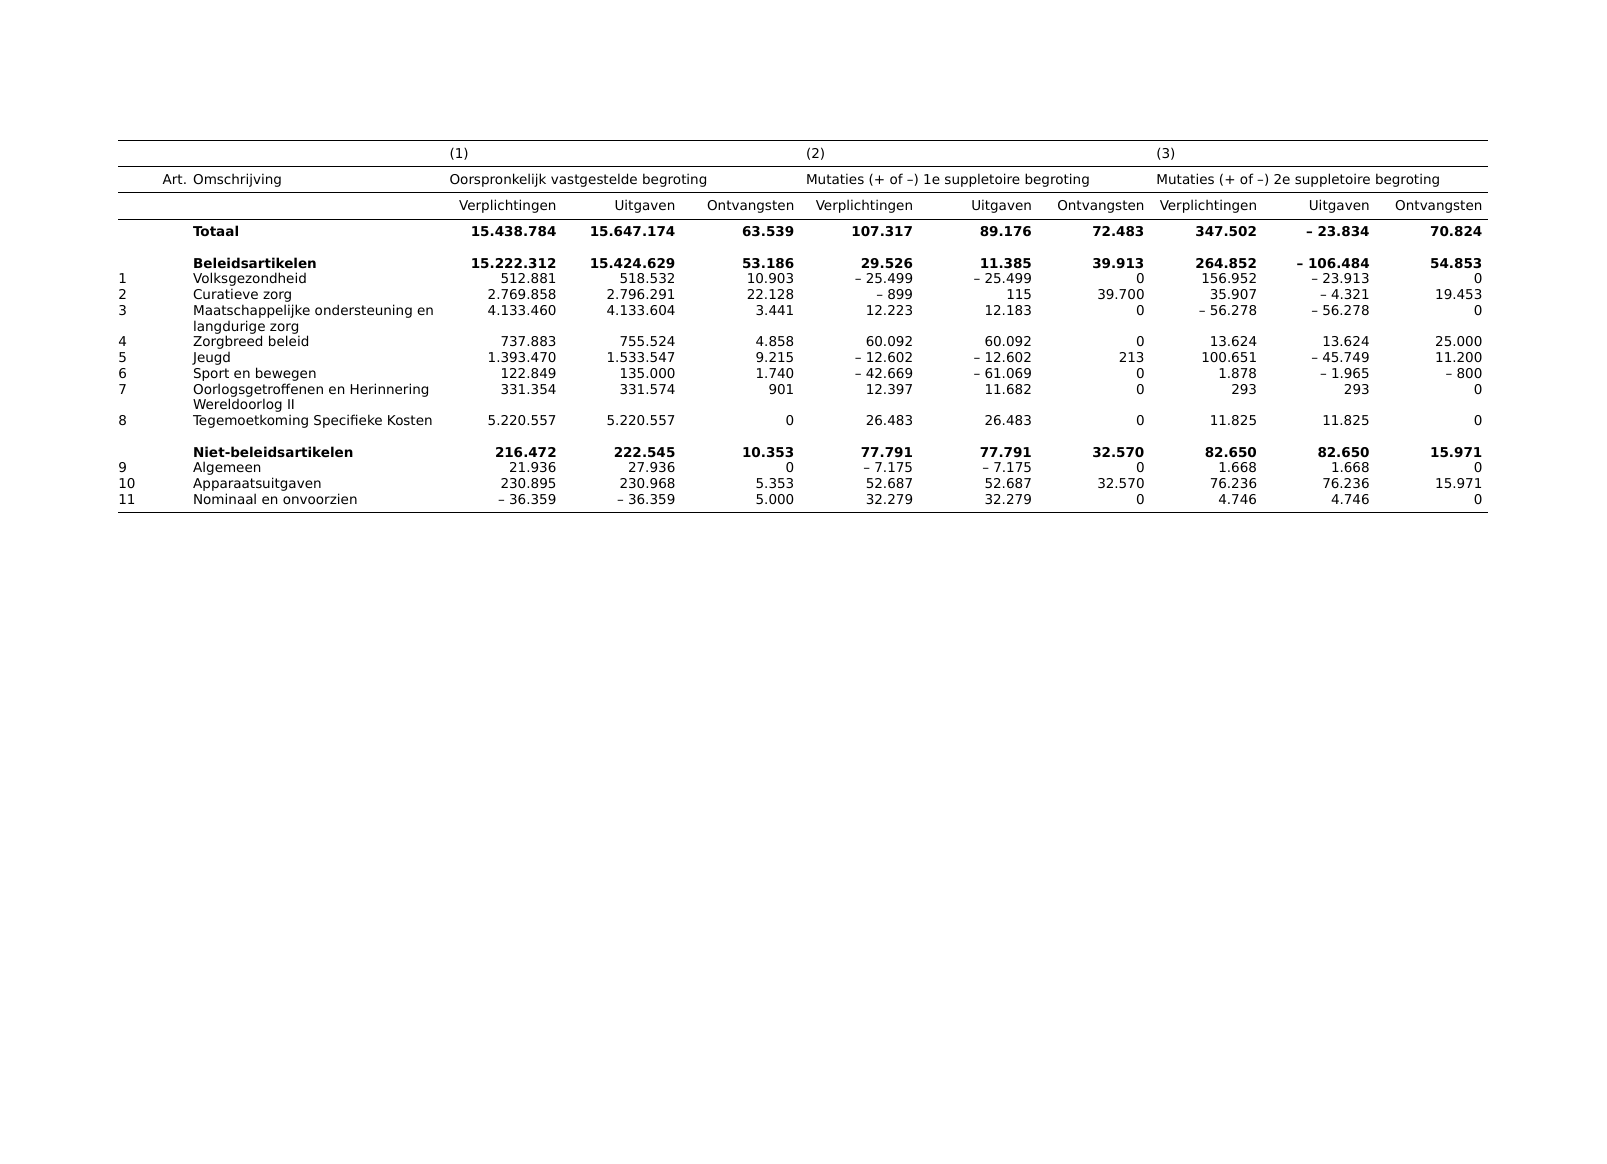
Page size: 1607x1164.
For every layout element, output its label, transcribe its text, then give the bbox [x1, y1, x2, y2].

table_cell [443, 429, 562, 444]
table_cell Niet-beleidsartikelen [187, 444, 443, 460]
table_cell 0 [1038, 366, 1150, 381]
table_cell Oorspronkelijk vastgestelde begroting [443, 167, 800, 192]
table_cell [118, 256, 187, 271]
table_cell 1.393.470 [443, 350, 562, 366]
table_cell [1263, 429, 1375, 444]
table_cell 27.936 [562, 460, 681, 476]
table_cell – 36.359 [443, 492, 562, 512]
table_cell 5.000 [681, 492, 800, 512]
table_cell 10.353 [681, 444, 800, 460]
table_cell 3.441 [681, 303, 800, 334]
table_cell 26.483 [800, 413, 919, 429]
table_cell 222.545 [562, 444, 681, 460]
table_cell 0 [1038, 460, 1150, 476]
table_cell 2.769.858 [443, 287, 562, 303]
table_cell Uitgaven [1263, 193, 1375, 218]
table_cell 32.570 [1038, 476, 1150, 492]
table_cell 32.279 [919, 492, 1038, 512]
table_cell 11 [118, 492, 187, 512]
table_cell 15.971 [1375, 476, 1488, 492]
table_cell 15.971 [1375, 444, 1488, 460]
table_cell Sport en bewegen [187, 366, 443, 381]
table_cell Verplichtingen [800, 193, 919, 218]
table_cell 1 [118, 271, 187, 287]
table_cell – 23.834 [1263, 220, 1375, 240]
table_cell 100.651 [1150, 350, 1263, 366]
table_cell 0 [1375, 460, 1488, 476]
table_cell 3 [118, 303, 187, 334]
table_cell 4.133.460 [443, 303, 562, 334]
table_cell [187, 193, 443, 218]
table_cell [1038, 429, 1150, 444]
table_cell – 1.965 [1263, 366, 1375, 381]
table_cell [681, 429, 800, 444]
table_cell 15.222.312 [443, 256, 562, 271]
table_cell [118, 429, 187, 444]
table_cell 0 [1375, 492, 1488, 512]
table_cell Ontvangsten [681, 193, 800, 218]
table_cell 331.354 [443, 381, 562, 413]
table_cell [681, 240, 800, 256]
table_cell 1.740 [681, 366, 800, 381]
table_cell 107.317 [800, 220, 919, 240]
table_cell 5.220.557 [562, 413, 681, 429]
table_cell 1.668 [1150, 460, 1263, 476]
table_header (3) [1150, 141, 1488, 166]
table_cell – 12.602 [800, 350, 919, 366]
table_cell – 106.484 [1263, 256, 1375, 271]
table_cell Mutaties (+ of –) 2e suppletoire begroting [1150, 167, 1488, 192]
table_cell 737.883 [443, 334, 562, 350]
table_cell 293 [1150, 381, 1263, 413]
table_cell Ontvangsten [1038, 193, 1150, 218]
table_cell 11.200 [1375, 350, 1488, 366]
table_cell 70.824 [1375, 220, 1488, 240]
table_cell 0 [681, 460, 800, 476]
table_cell [800, 429, 919, 444]
table_cell 5 [118, 350, 187, 366]
table_cell 82.650 [1263, 444, 1375, 460]
table_cell Totaal [187, 220, 443, 240]
table_cell 0 [1038, 334, 1150, 350]
table_cell Oorlogsgetroffenen en Herinnering Wereldoorlog II [187, 381, 443, 413]
table_cell – 7.175 [919, 460, 1038, 476]
table_cell 52.687 [800, 476, 919, 492]
table_cell 0 [1038, 381, 1150, 413]
table_cell – 7.175 [800, 460, 919, 476]
table_cell 1.878 [1150, 366, 1263, 381]
table_cell Beleidsartikelen [187, 256, 443, 271]
table_cell 7 [118, 381, 187, 413]
table_cell 4.746 [1263, 492, 1375, 512]
table_cell 32.279 [800, 492, 919, 512]
table_cell 12.397 [800, 381, 919, 413]
table_cell 4.746 [1150, 492, 1263, 512]
table_cell [443, 240, 562, 256]
table_cell 72.483 [1038, 220, 1150, 240]
table_cell 512.881 [443, 271, 562, 287]
table_cell Nominaal en onvoorzien [187, 492, 443, 512]
table_cell 22.128 [681, 287, 800, 303]
table_cell [118, 220, 187, 240]
table_cell 77.791 [800, 444, 919, 460]
table_cell 52.687 [919, 476, 1038, 492]
table_cell 15.647.174 [562, 220, 681, 240]
table_cell 10.903 [681, 271, 800, 287]
table_cell Uitgaven [562, 193, 681, 218]
table_cell Tegemoetkoming Specifieke Kosten [187, 413, 443, 429]
table_cell Mutaties (+ of –) 1e suppletoire begroting [800, 167, 1150, 192]
table_cell [118, 444, 187, 460]
table_cell 11.385 [919, 256, 1038, 271]
table_cell 60.092 [800, 334, 919, 350]
table_cell 293 [1263, 381, 1375, 413]
table_cell – 23.913 [1263, 271, 1375, 287]
table_cell 135.000 [562, 366, 681, 381]
table_cell 0 [681, 413, 800, 429]
table_cell 21.936 [443, 460, 562, 476]
table_cell 122.849 [443, 366, 562, 381]
table_cell 0 [1375, 413, 1488, 429]
table_cell – 45.749 [1263, 350, 1375, 366]
table_cell 156.952 [1150, 271, 1263, 287]
table_cell 518.532 [562, 271, 681, 287]
table_cell – 899 [800, 287, 919, 303]
table_cell [562, 429, 681, 444]
table_cell 63.539 [681, 220, 800, 240]
table_cell – 25.499 [800, 271, 919, 287]
table_cell 9 [118, 460, 187, 476]
table_cell Ontvangsten [1375, 193, 1488, 218]
table_cell Curatieve zorg [187, 287, 443, 303]
table_cell – 25.499 [919, 271, 1038, 287]
table_cell 0 [1375, 271, 1488, 287]
table_cell Art. [118, 167, 187, 192]
table_cell 26.483 [919, 413, 1038, 429]
table_cell [1263, 240, 1375, 256]
table_cell 76.236 [1263, 476, 1375, 492]
table_cell Verplichtingen [443, 193, 562, 218]
table_cell 76.236 [1150, 476, 1263, 492]
table_cell 2.796.291 [562, 287, 681, 303]
table_cell 12.183 [919, 303, 1038, 334]
table_cell 1.533.547 [562, 350, 681, 366]
table_cell 9.215 [681, 350, 800, 366]
table_cell 0 [1038, 271, 1150, 287]
table_cell 6 [118, 366, 187, 381]
table_cell [1375, 240, 1488, 256]
table_cell – 12.602 [919, 350, 1038, 366]
table_cell 35.907 [1150, 287, 1263, 303]
table_cell 10 [118, 476, 187, 492]
table_cell – 56.278 [1263, 303, 1375, 334]
table_cell 901 [681, 381, 800, 413]
table_cell 4 [118, 334, 187, 350]
table_cell 230.968 [562, 476, 681, 492]
table_cell 5.220.557 [443, 413, 562, 429]
table_cell – 4.321 [1263, 287, 1375, 303]
table_cell 39.700 [1038, 287, 1150, 303]
table_cell [187, 429, 443, 444]
table_cell Omschrijving [187, 167, 443, 192]
table_cell [1150, 429, 1263, 444]
table_cell Uitgaven [919, 193, 1038, 218]
table_cell 0 [1375, 303, 1488, 334]
table_cell – 56.278 [1150, 303, 1263, 334]
table_cell 13.624 [1263, 334, 1375, 350]
table_cell 0 [1038, 492, 1150, 512]
table_cell [1375, 429, 1488, 444]
table_cell 25.000 [1375, 334, 1488, 350]
table_cell Jeugd [187, 350, 443, 366]
table_cell 11.682 [919, 381, 1038, 413]
table_cell [919, 429, 1038, 444]
table_cell 0 [1038, 413, 1150, 429]
table_cell 264.852 [1150, 256, 1263, 271]
table_cell 0 [1038, 303, 1150, 334]
table_cell – 800 [1375, 366, 1488, 381]
table_cell – 61.069 [919, 366, 1038, 381]
table_cell 347.502 [1150, 220, 1263, 240]
table_cell [800, 240, 919, 256]
table_cell [562, 240, 681, 256]
table_cell 5.353 [681, 476, 800, 492]
table_cell 60.092 [919, 334, 1038, 350]
table_cell 39.913 [1038, 256, 1150, 271]
table_cell 213 [1038, 350, 1150, 366]
table_cell 0 [1375, 381, 1488, 413]
table_cell 1.668 [1263, 460, 1375, 476]
table_cell 4.133.604 [562, 303, 681, 334]
table_cell [1150, 240, 1263, 256]
table_cell 11.825 [1150, 413, 1263, 429]
table_cell [118, 240, 187, 256]
table_cell Verplichtingen [1150, 193, 1263, 218]
table_cell 89.176 [919, 220, 1038, 240]
table_cell Zorgbreed beleid [187, 334, 443, 350]
table_cell 755.524 [562, 334, 681, 350]
table_cell [1038, 240, 1150, 256]
table_cell [118, 193, 187, 218]
table_cell Volksgezondheid [187, 271, 443, 287]
table_cell 12.223 [800, 303, 919, 334]
table_cell 54.853 [1375, 256, 1488, 271]
table_cell [919, 240, 1038, 256]
table_cell 230.895 [443, 476, 562, 492]
table_header [118, 141, 187, 166]
table_cell – 42.669 [800, 366, 919, 381]
table_cell 77.791 [919, 444, 1038, 460]
table_cell 331.574 [562, 381, 681, 413]
table_cell 11.825 [1263, 413, 1375, 429]
table_cell 15.424.629 [562, 256, 681, 271]
table_cell 32.570 [1038, 444, 1150, 460]
table_cell 53.186 [681, 256, 800, 271]
table_cell 216.472 [443, 444, 562, 460]
table_cell 115 [919, 287, 1038, 303]
table_cell 4.858 [681, 334, 800, 350]
table_cell 82.650 [1150, 444, 1263, 460]
table_cell Maatschappelijke ondersteuning en langdurige zorg [187, 303, 443, 334]
table_header (1) [443, 141, 800, 166]
table_header [187, 141, 443, 166]
table_cell 19.453 [1375, 287, 1488, 303]
table_cell 15.438.784 [443, 220, 562, 240]
table_cell Algemeen [187, 460, 443, 476]
table_cell – 36.359 [562, 492, 681, 512]
table_cell 2 [118, 287, 187, 303]
table_cell 29.526 [800, 256, 919, 271]
table_cell 13.624 [1150, 334, 1263, 350]
table_header (2) [800, 141, 1150, 166]
table_cell 8 [118, 413, 187, 429]
table_cell Apparaatsuitgaven [187, 476, 443, 492]
table_cell [187, 240, 443, 256]
